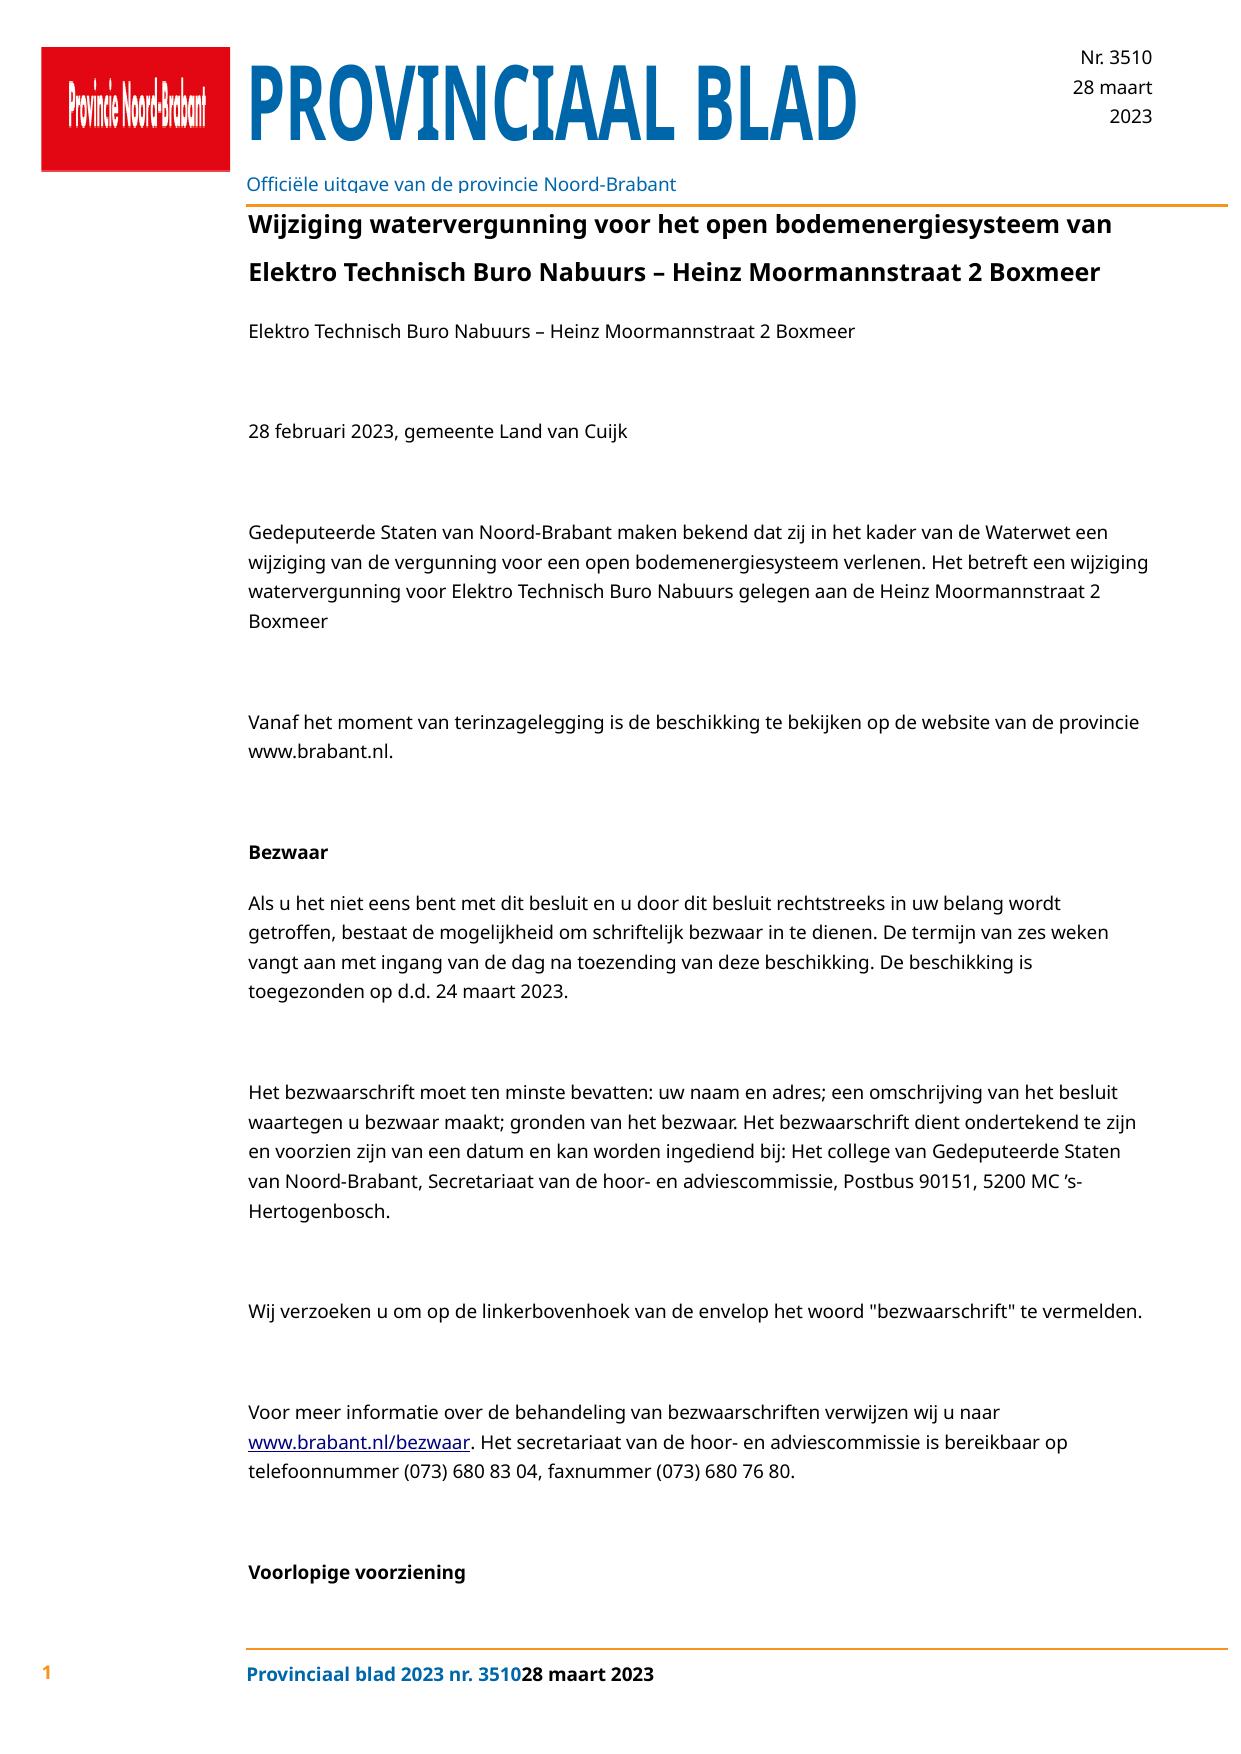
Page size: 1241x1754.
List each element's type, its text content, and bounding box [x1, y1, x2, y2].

text Wij verzoeken u om op de linkerbovenhoek van de envelop het woord "bezwaarschrift" te vermelden. [248, 1299, 1152, 1324]
text Bezwaar [248, 839, 1152, 865]
text Vanaf het moment van terinzagelegging is de beschikking te bekijken op de website van de provincie www.brabant.nl. [248, 709, 1152, 764]
text 28 februari 2023, gemeente Land van Cuijk [248, 419, 1152, 444]
text Voor meer informatie over de behandeling van bezwaarschriften verwijzen wij u naar www.brabant.nl/bezwaar. Het secretariaat van de hoor- en adviescommissie is bereikbaar op telefoonnummer (073) 680 83 04, faxnummer (073) 680 76 80. [248, 1399, 1152, 1484]
text Wijziging watervergunning voor het open bodemenergiesysteem van Elektro Technisch Buro Nabuurs – Heinz Moormannstraat 2 Boxmeer [248, 207, 1152, 288]
text Het bezwaarschrift moet ten minste bevatten: uw naam en adres; een omschrijving van het besluit waartegen u bezwaar maakt; gronden van het bezwaar. Het bezwaarschrift dient ondertekend te zijn en voorzien zijn van een datum en kan worden ingediend bij: Het college van Gedeputeerde Staten van Noord-Brabant, Secretariaat van de hoor- en adviescommissie, Postbus 90151, 5200 MC ’s-Hertogenbosch. [248, 1079, 1152, 1224]
text Voorlopige voorziening [248, 1559, 1152, 1585]
text Elektro Technisch Buro Nabuurs – Heinz Moormannstraat 2 Boxmeer [248, 318, 1152, 344]
picture [41, 47, 231, 172]
text Als u het niet eens bent met dit besluit en u door dit besluit rechtstreeks in uw belang wordt getroffen, bestaat de mogelijkheid om schriftelijk bezwaar in te dienen. De termijn van zes weken vangt aan met ingang van de dag na toezending van deze beschikking. De beschikking is toegezonden op d.d. 24 maart 2023. [248, 890, 1152, 1004]
text Gedeputeerde Staten van Noord-Brabant maken bekend dat zij in het kader van de Waterwet een wijziging van de vergunning voor een open bodemenergiesysteem verlenen. Het betreft een wijziging watervergunning voor Elektro Technisch Buro Nabuurs gelegen aan de Heinz Moormannstraat 2 Boxmeer [248, 519, 1152, 634]
